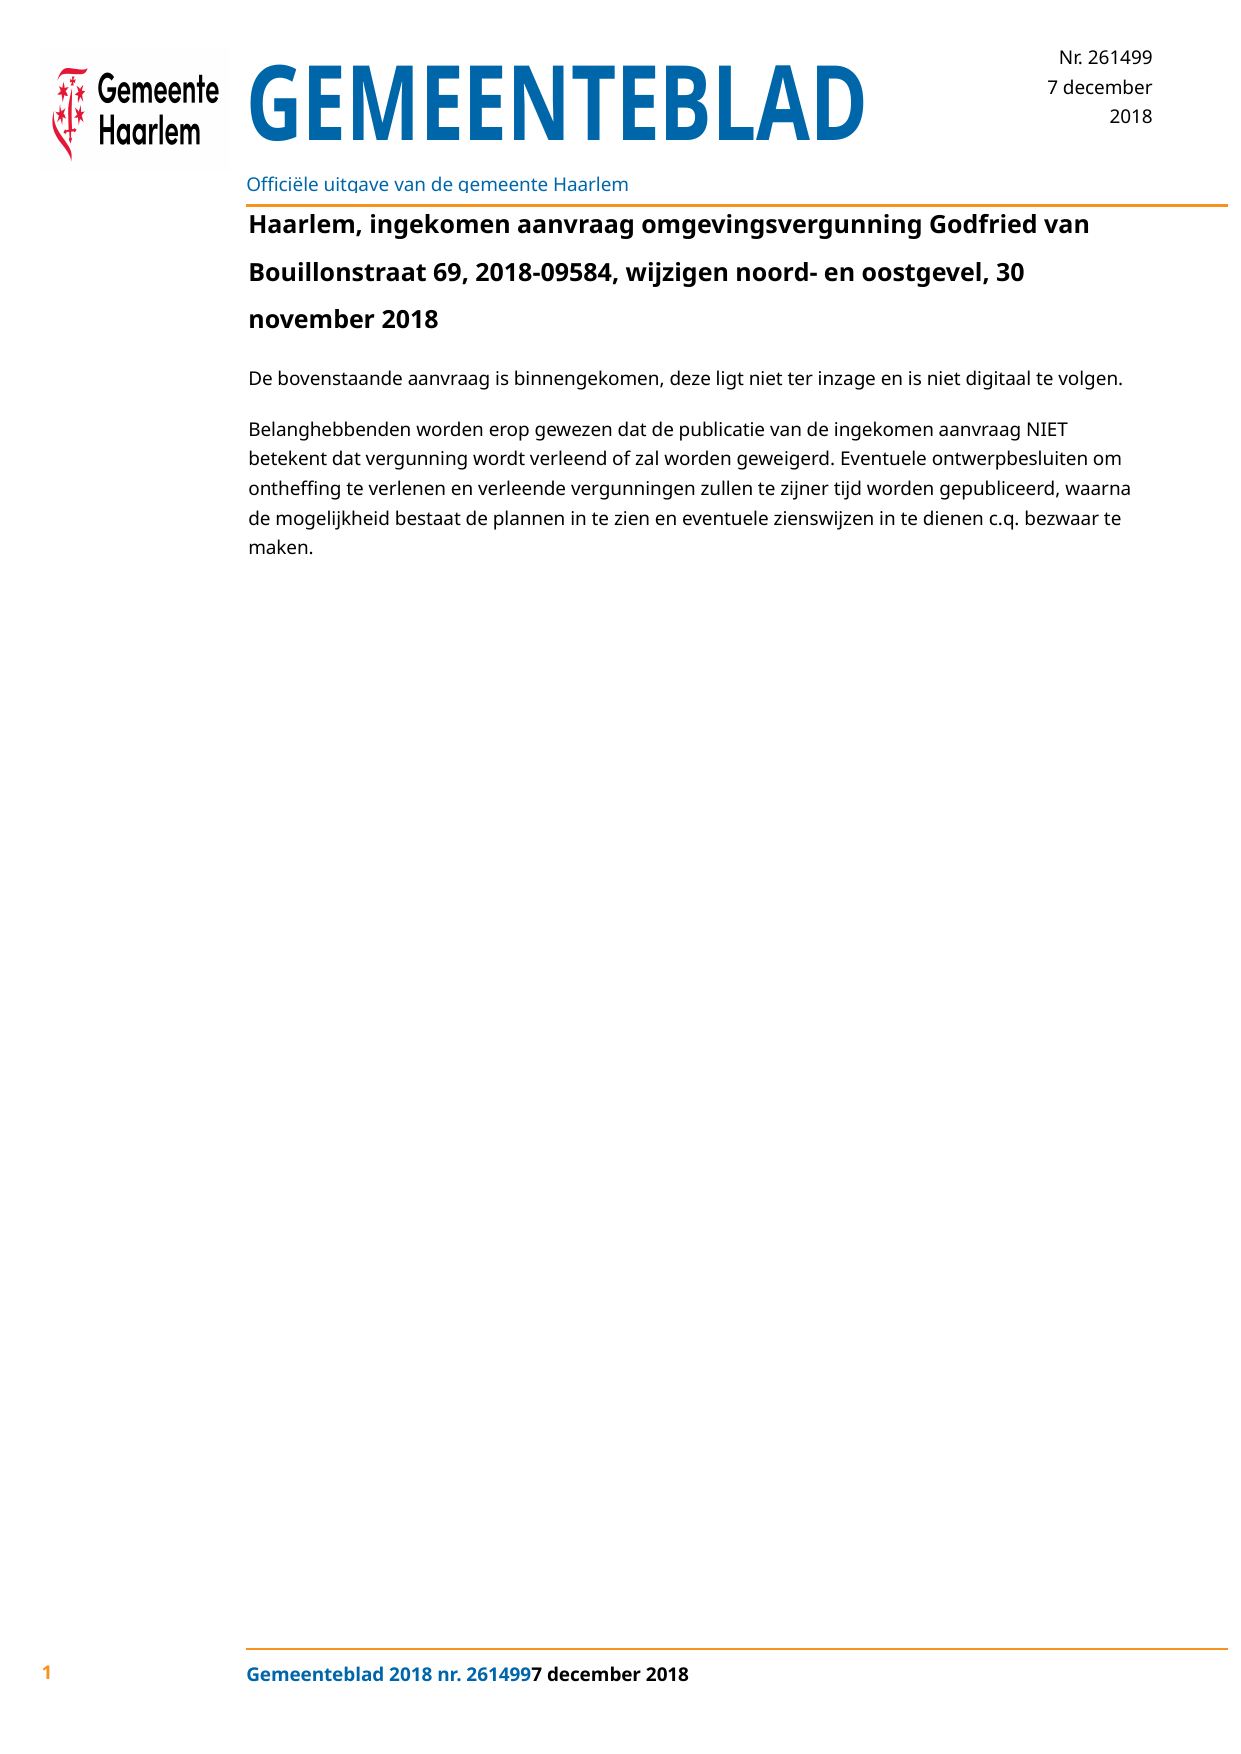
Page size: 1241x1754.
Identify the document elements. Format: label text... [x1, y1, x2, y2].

text Belanghebbenden worden erop gewezen dat de publicatie van de ingekomen aanvraag NIET betekent dat vergunning wordt verleend of zal worden geweigerd. Eventuele ontwerpbesluiten om ontheffing te verlenen en verleende vergunningen zullen te zijner tijd worden gepubliceerd, waarna de mogelijkheid bestaat de plannen in te zien en eventuele zienswijzen in te dienen c.q. bezwaar te maken. [248, 416, 1152, 560]
picture [41, 47, 231, 172]
text De bovenstaande aanvraag is binnengekomen, deze ligt niet ter inzage en is niet digitaal te volgen. [248, 366, 1152, 391]
text Haarlem, ingekomen aanvraag omgevingsvergunning Godfried van Bouillonstraat 69, 2018-09584, wijzigen noord- en oostgevel, 30 november 2018 [248, 207, 1152, 336]
